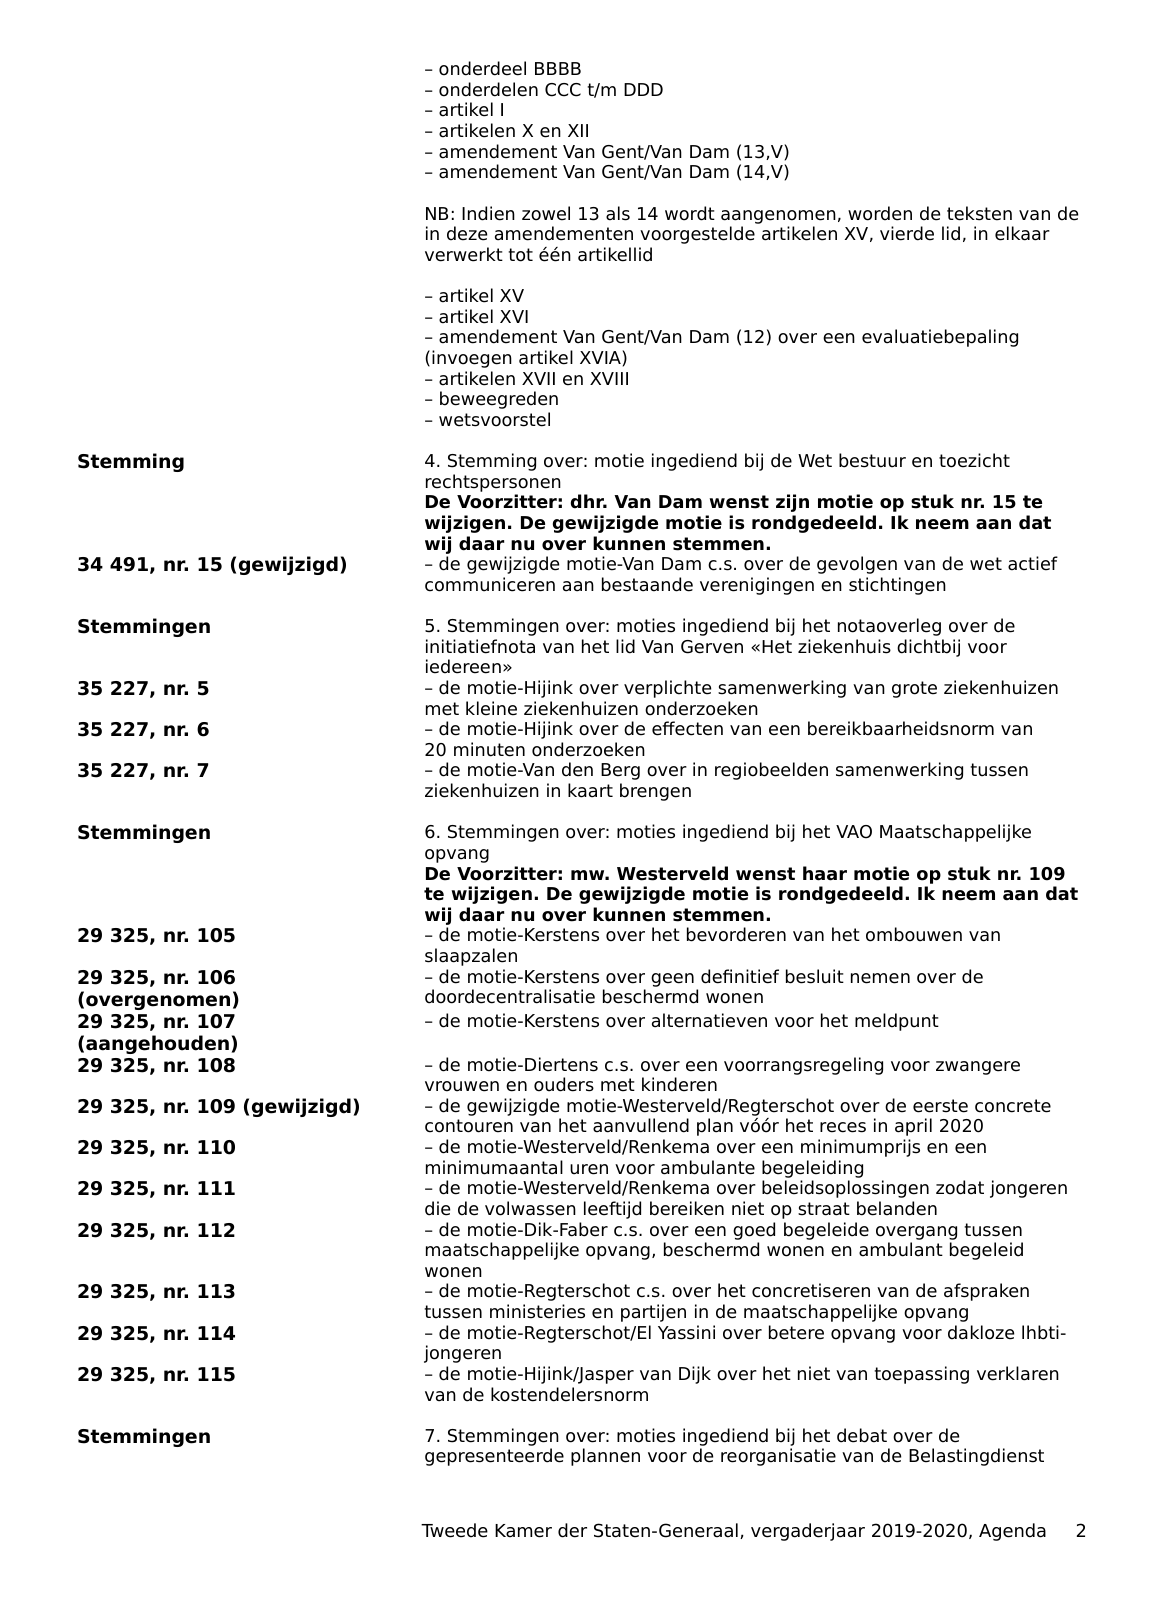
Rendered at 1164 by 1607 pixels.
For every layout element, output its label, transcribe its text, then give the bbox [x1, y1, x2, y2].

table_cell [401, 554, 418, 595]
table_cell – de motie-Hijink over de effecten van een bereikbaarheidsnorm van 20 minuten onderzoeken [418, 719, 1087, 760]
table_cell [77, 595, 401, 616]
table_cell [401, 1137, 418, 1178]
table_cell – de motie-Kerstens over alternatieven voor het meldpunt [418, 1011, 1087, 1054]
table_cell [418, 265, 1087, 286]
table_cell [77, 369, 401, 389]
table_cell – de motie-Dik-Faber c.s. over een goed begeleide overgang tussen maatschappelijke opvang, beschermd wonen en ambulant begeleid wonen [418, 1220, 1087, 1281]
table_cell 29 325, nr. 109 (gewijzigd) [77, 1096, 401, 1137]
table_cell [77, 265, 401, 286]
table_cell – beweegreden [418, 389, 1087, 410]
table_cell – amendement Van Gent/Van Dam (13,V) [418, 142, 1087, 162]
table_cell [401, 100, 418, 121]
table_cell [401, 864, 418, 925]
table_cell – onderdelen CCC t/m DDD [418, 80, 1087, 100]
table_cell – de gewijzigde motie-Van Dam c.s. over de gevolgen van de wet actief communiceren aan bestaande verenigingen en stichtingen [418, 554, 1087, 595]
table_cell [401, 183, 418, 203]
table_cell [401, 595, 418, 616]
table_cell [401, 1364, 418, 1405]
table_cell [77, 802, 401, 822]
table_cell 29 325, nr. 112 [77, 1220, 401, 1281]
table_cell – de motie-Van den Berg over in regiobeelden samenwerking tussen ziekenhuizen in kaart brengen [418, 760, 1087, 802]
table_cell [77, 327, 401, 368]
table_cell 29 325, nr. 105 [77, 925, 401, 967]
table_cell [418, 595, 1087, 616]
table_cell [401, 80, 418, 100]
table_cell – amendement Van Gent/Van Dam (12) over een evaluatiebepaling (invoegen artikel XVIA) [418, 327, 1087, 368]
table_cell [77, 183, 401, 203]
table_cell [401, 286, 418, 307]
table_cell – de motie-Regterschot c.s. over het concretiseren van de afspraken tussen ministeries en partijen in de maatschappelijke opvang [418, 1281, 1087, 1323]
table_cell 29 325, nr. 114 [77, 1323, 401, 1364]
table_cell [77, 389, 401, 410]
table_cell De Voorzitter: mw. Westerveld wenst haar motie op stuk nr. 109 te wijzigen. De gewijzigde motie is rondgedeeld. Ik neem aan dat wij daar nu over kunnen stemmen. [418, 864, 1087, 925]
table_cell [77, 100, 401, 121]
table_cell 29 325, nr. 106 (overgenomen) [77, 967, 401, 1011]
table_cell [401, 1426, 418, 1467]
table_cell 5. Stemmingen over: moties ingediend bij het notaoverleg over de initiatiefnota van het lid Van Gerven «Het ziekenhuis dichtbij voor iedereen» [418, 616, 1087, 678]
table_cell – de motie-Diertens c.s. over een voorrangsregeling voor zwangere vrouwen en ouders met kinderen [418, 1055, 1087, 1096]
table_cell [401, 492, 418, 554]
table_cell [401, 389, 418, 410]
table_cell [401, 678, 418, 719]
table_cell – de motie-Hijink/Jasper van Dijk over het niet van toepassing verklaren van de kostendelersnorm [418, 1364, 1087, 1405]
table_cell [401, 1178, 418, 1219]
table_cell [418, 430, 1087, 451]
table_cell [418, 183, 1087, 203]
table_cell [401, 719, 418, 760]
table_cell [77, 864, 401, 925]
table_cell [77, 286, 401, 307]
table_cell 29 325, nr. 107 (aangehouden) [77, 1011, 401, 1054]
table_cell [77, 162, 401, 183]
table_cell [401, 265, 418, 286]
table_cell NB: Indien zowel 13 als 14 wordt aangenomen, worden de teksten van de in deze amendementen voorgestelde artikelen XV, vierde lid, in elkaar verwerkt tot één artikellid [418, 204, 1087, 265]
table_cell [401, 430, 418, 451]
table_cell [401, 410, 418, 430]
table_cell [77, 80, 401, 100]
table_cell [77, 492, 401, 554]
table_cell 29 325, nr. 115 [77, 1364, 401, 1405]
table_cell – de motie-Westerveld/Renkema over beleidsoplossingen zodat jongeren die de volwassen leeftijd bereiken niet op straat belanden [418, 1178, 1087, 1219]
table_cell [401, 1011, 418, 1054]
table_cell [401, 369, 418, 389]
table_cell [401, 121, 418, 142]
table_cell De Voorzitter: dhr. Van Dam wenst zijn motie op stuk nr. 15 te wijzigen. De gewijzigde motie is rondgedeeld. Ik neem aan dat wij daar nu over kunnen stemmen. [418, 492, 1087, 554]
table_cell [77, 1405, 401, 1426]
table_cell [418, 1405, 1087, 1426]
table_cell [77, 410, 401, 430]
table_cell 35 227, nr. 6 [77, 719, 401, 760]
table_cell 35 227, nr. 7 [77, 760, 401, 802]
table_cell [77, 142, 401, 162]
table_cell – de motie-Westerveld/Renkema over een minimumprijs en een minimumaantal uren voor ambulante begeleiding [418, 1137, 1087, 1178]
table_cell [401, 204, 418, 265]
table_cell – amendement Van Gent/Van Dam (14,V) [418, 162, 1087, 183]
table_cell 6. Stemmingen over: moties ingediend bij het VAO Maatschappelijke opvang [418, 822, 1087, 863]
table_cell [401, 616, 418, 678]
table_cell – onderdeel BBBB [418, 59, 1087, 80]
table_cell [401, 760, 418, 802]
table_cell [401, 307, 418, 327]
table_cell [401, 1323, 418, 1364]
table_cell [401, 822, 418, 863]
table_cell [418, 802, 1087, 822]
table_cell [401, 162, 418, 183]
table_cell [401, 1220, 418, 1281]
table_cell 35 227, nr. 5 [77, 678, 401, 719]
table_cell [401, 925, 418, 967]
table_cell Stemmingen [77, 1426, 401, 1467]
table_cell – de motie-Regterschot/El Yassini over betere opvang voor dakloze lhbti-jongeren [418, 1323, 1087, 1364]
table_cell [401, 142, 418, 162]
table_cell [401, 1281, 418, 1323]
table_cell Stemming [77, 451, 401, 492]
table_cell [77, 59, 401, 80]
table_cell [401, 1055, 418, 1096]
table_cell [401, 327, 418, 368]
table_cell [401, 967, 418, 1011]
table_cell – artikelen X en XII [418, 121, 1087, 142]
table_cell 29 325, nr. 113 [77, 1281, 401, 1323]
table_cell [77, 430, 401, 451]
table_cell – artikel XV [418, 286, 1087, 307]
table_cell [401, 1096, 418, 1137]
table_cell – artikelen XVII en XVIII [418, 369, 1087, 389]
table_cell 29 325, nr. 110 [77, 1137, 401, 1178]
table_cell [401, 451, 418, 492]
table_cell 4. Stemming over: motie ingediend bij de Wet bestuur en toezicht rechtspersonen [418, 451, 1087, 492]
table_cell 34 491, nr. 15 (gewijzigd) [77, 554, 401, 595]
table_cell [77, 121, 401, 142]
table_cell – artikel XVI [418, 307, 1087, 327]
table_cell 7. Stemmingen over: moties ingediend bij het debat over de gepresenteerde plannen voor de reorganisatie van de Belastingdienst [418, 1426, 1087, 1467]
table_cell [77, 204, 401, 265]
table_cell – de motie-Kerstens over het bevorderen van het ombouwen van slaapzalen [418, 925, 1087, 967]
table_cell Stemmingen [77, 616, 401, 678]
table_cell Stemmingen [77, 822, 401, 863]
table_cell – wetsvoorstel [418, 410, 1087, 430]
table_cell – de motie-Hijink over verplichte samenwerking van grote ziekenhuizen met kleine ziekenhuizen onderzoeken [418, 678, 1087, 719]
table_cell – artikel I [418, 100, 1087, 121]
table_cell [401, 802, 418, 822]
table_cell – de motie-Kerstens over geen definitief besluit nemen over de doordecentralisatie beschermd wonen [418, 967, 1087, 1011]
table_cell [401, 1405, 418, 1426]
table_cell 29 325, nr. 108 [77, 1055, 401, 1096]
table_cell [401, 59, 418, 80]
table_cell 29 325, nr. 111 [77, 1178, 401, 1219]
table_cell – de gewijzigde motie-Westerveld/Regterschot over de eerste concrete contouren van het aanvullend plan vóór het reces in april 2020 [418, 1096, 1087, 1137]
table_cell [77, 307, 401, 327]
